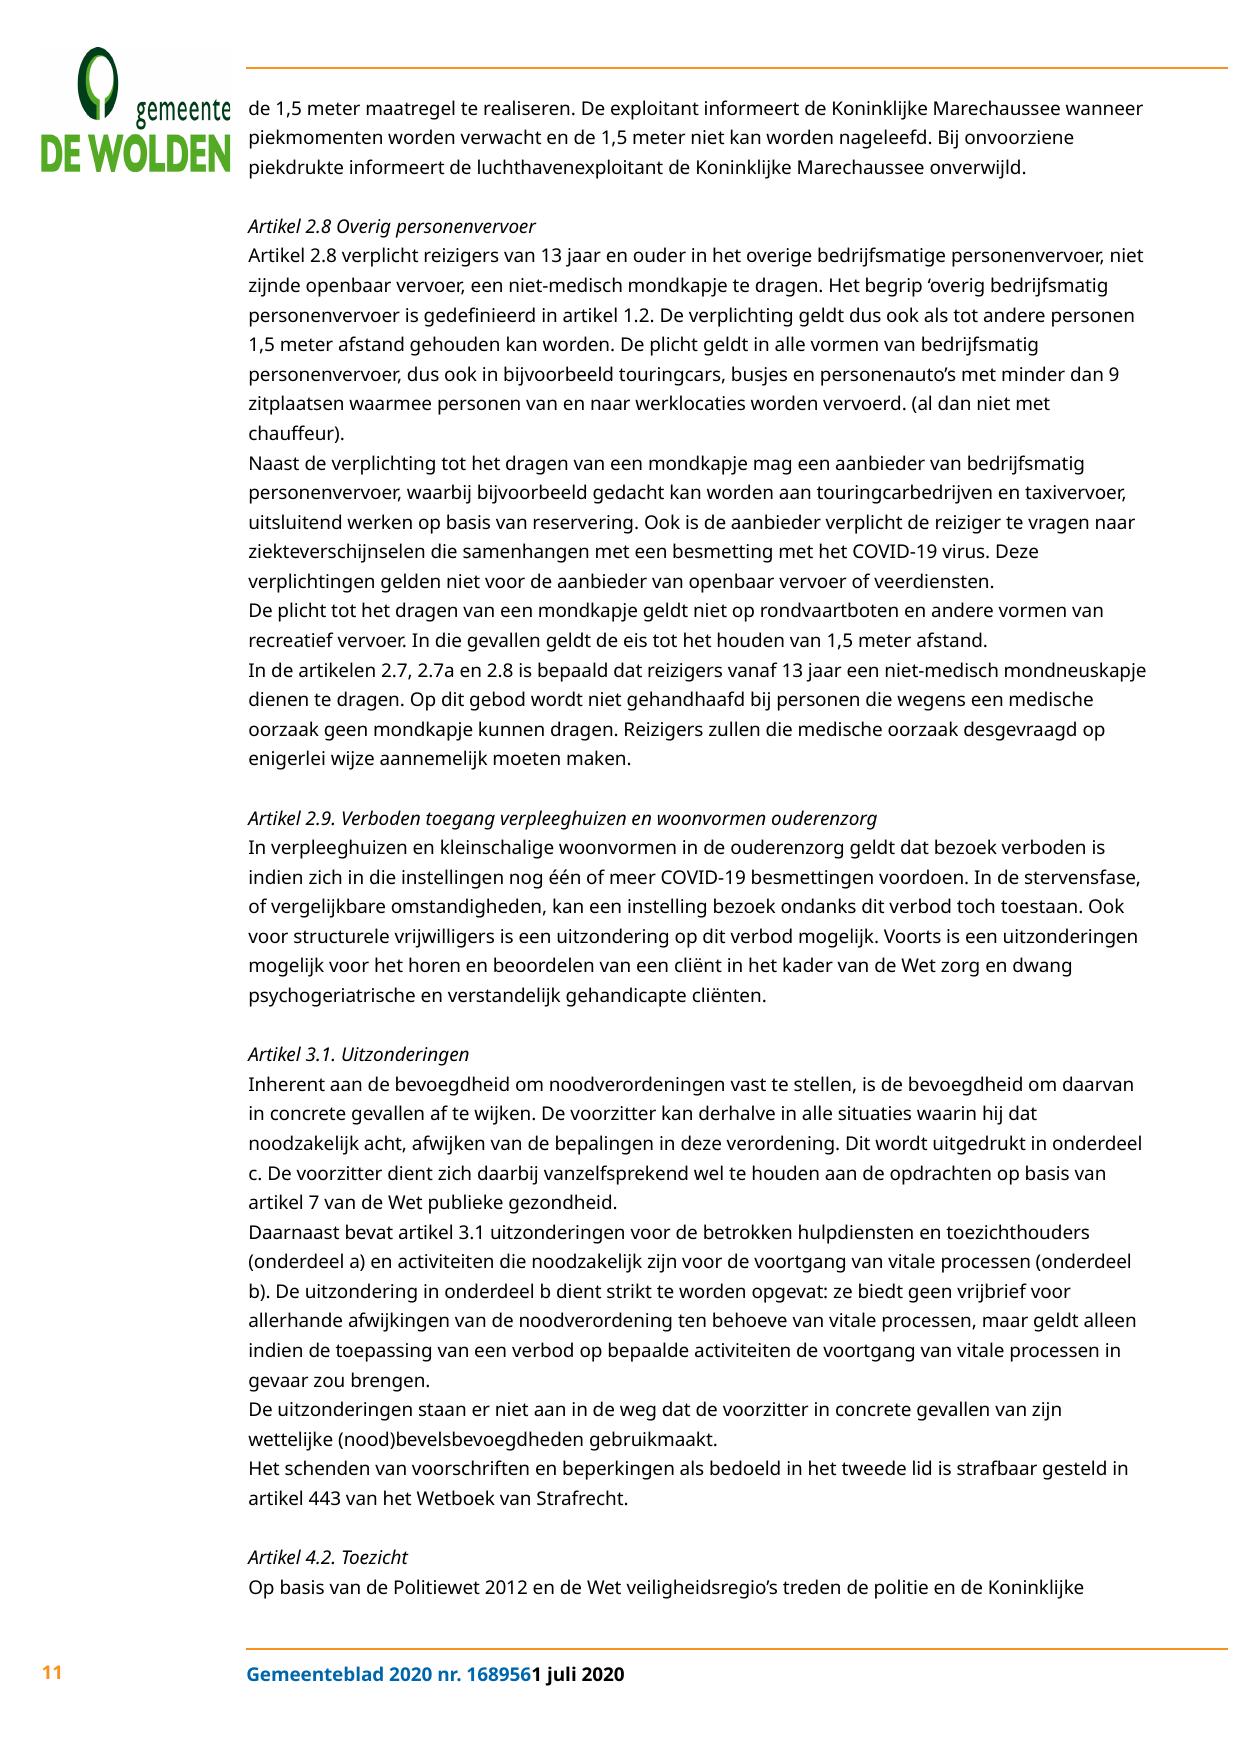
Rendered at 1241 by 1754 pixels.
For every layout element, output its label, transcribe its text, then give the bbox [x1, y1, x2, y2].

text Het schenden van voorschriften en beperkingen als bedoeld in het tweede lid is strafbaar gesteld in artikel 443 van het Wetboek van Strafrecht. [248, 1456, 1152, 1511]
text Artikel 2.9. Verboden toegang verpleeghuizen en woonvormen ouderenzorg [248, 805, 1152, 831]
text Artikel 2.8 Overig personenvervoer [248, 213, 1152, 239]
text Op basis van de Politiewet 2012 en de Wet veiligheidsregio’s treden de politie en de Koninklijke [248, 1574, 1152, 1600]
picture [41, 47, 231, 172]
text Artikel 2.8 verplicht reizigers van 13 jaar en ouder in het overige bedrijfsmatige personenvervoer, niet zijnde openbaar vervoer, een niet-medisch mondkapje te dragen. Het begrip ‘overig bedrijfsmatig personenvervoer is gedefinieerd in artikel 1.2. De verplichting geldt dus ook als tot andere personen 1,5 meter afstand gehouden kan worden. De plicht geldt in alle vormen van bedrijfsmatig personenvervoer, dus ook in bijvoorbeeld touringcars, busjes en personenauto’s met minder dan 9 zitplaatsen waarmee personen van en naar werklocaties worden vervoerd. (al dan niet met chauffeur). [248, 243, 1152, 446]
text de 1,5 meter maatregel te realiseren. De exploitant informeert de Koninklijke Marechaussee wanneer piekmomenten worden verwacht en de 1,5 meter niet kan worden nageleefd. Bij onvoorziene piekdrukte informeert de luchthavenexploitant de Koninklijke Marechaussee onverwijld. [248, 95, 1152, 180]
text De uitzonderingen staan er niet aan in de weg dat de voorzitter in concrete gevallen van zijn wettelijke (nood)bevelsbevoegdheden gebruikmaakt. [248, 1396, 1152, 1452]
text Daarnaast bevat artikel 3.1 uitzonderingen voor de betrokken hulpdiensten en toezichthouders (onderdeel a) en activiteiten die noodzakelijk zijn voor de voortgang van vitale processen (onderdeel b). De uitzondering in onderdeel b dient strikt te worden opgevat: ze biedt geen vrijbrief voor allerhande afwijkingen van de noodverordening ten behoeve van vitale processen, maar geldt alleen indien de toepassing van een verbod op bepaalde activiteiten de voortgang van vitale processen in gevaar zou brengen. [248, 1219, 1152, 1393]
text Naast de verplichting tot het dragen van een mondkapje mag een aanbieder van bedrijfsmatig personenvervoer, waarbij bijvoorbeeld gedacht kan worden aan touringcarbedrijven en taxivervoer, uitsluitend werken op basis van reservering. Ook is de aanbieder verplicht de reiziger te vragen naar ziekteverschijnselen die samenhangen met een besmetting met het COVID-19 virus. Deze verplichtingen gelden niet voor de aanbieder van openbaar vervoer of veerdiensten. [248, 450, 1152, 594]
text In de artikelen 2.7, 2.7a en 2.8 is bepaald dat reizigers vanaf 13 jaar een niet-medisch mondneuskapje dienen te dragen. Op dit gebod wordt niet gehandhaafd bij personen die wegens een medische oorzaak geen mondkapje kunnen dragen. Reizigers zullen die medische oorzaak desgevraagd op enigerlei wijze aannemelijk moeten maken. [248, 657, 1152, 771]
text Artikel 3.1. Uitzonderingen [248, 1041, 1152, 1067]
text Artikel 4.2. Toezicht [248, 1544, 1152, 1570]
text In verpleeghuizen en kleinschalige woonvormen in de ouderenzorg geldt dat bezoek verboden is indien zich in die instellingen nog één of meer COVID-19 besmettingen voordoen. In de stervensfase, of vergelijkbare omstandigheden, kan een instelling bezoek ondanks dit verbod toch toestaan. Ook voor structurele vrijwilligers is een uitzondering op dit verbod mogelijk. Voorts is een uitzonderingen mogelijk voor het horen en beoordelen van een cliënt in het kader van de Wet zorg en dwang psychogeriatrische en verstandelijk gehandicapte cliënten. [248, 834, 1152, 1008]
text Inherent aan de bevoegdheid om noodverordeningen vast te stellen, is de bevoegdheid om daarvan in concrete gevallen af te wijken. De voorzitter kan derhalve in alle situaties waarin hij dat noodzakelijk acht, afwijken van de bepalingen in deze verordening. Dit wordt uitgedrukt in onderdeel c. De voorzitter dient zich daarbij vanzelfsprekend wel te houden aan de opdrachten op basis van artikel 7 van de Wet publieke gezondheid. [248, 1071, 1152, 1215]
text De plicht tot het dragen van een mondkapje geldt niet op rondvaartboten en andere vormen van recreatief vervoer. In die gevallen geldt de eis tot het houden van 1,5 meter afstand. [248, 598, 1152, 653]
